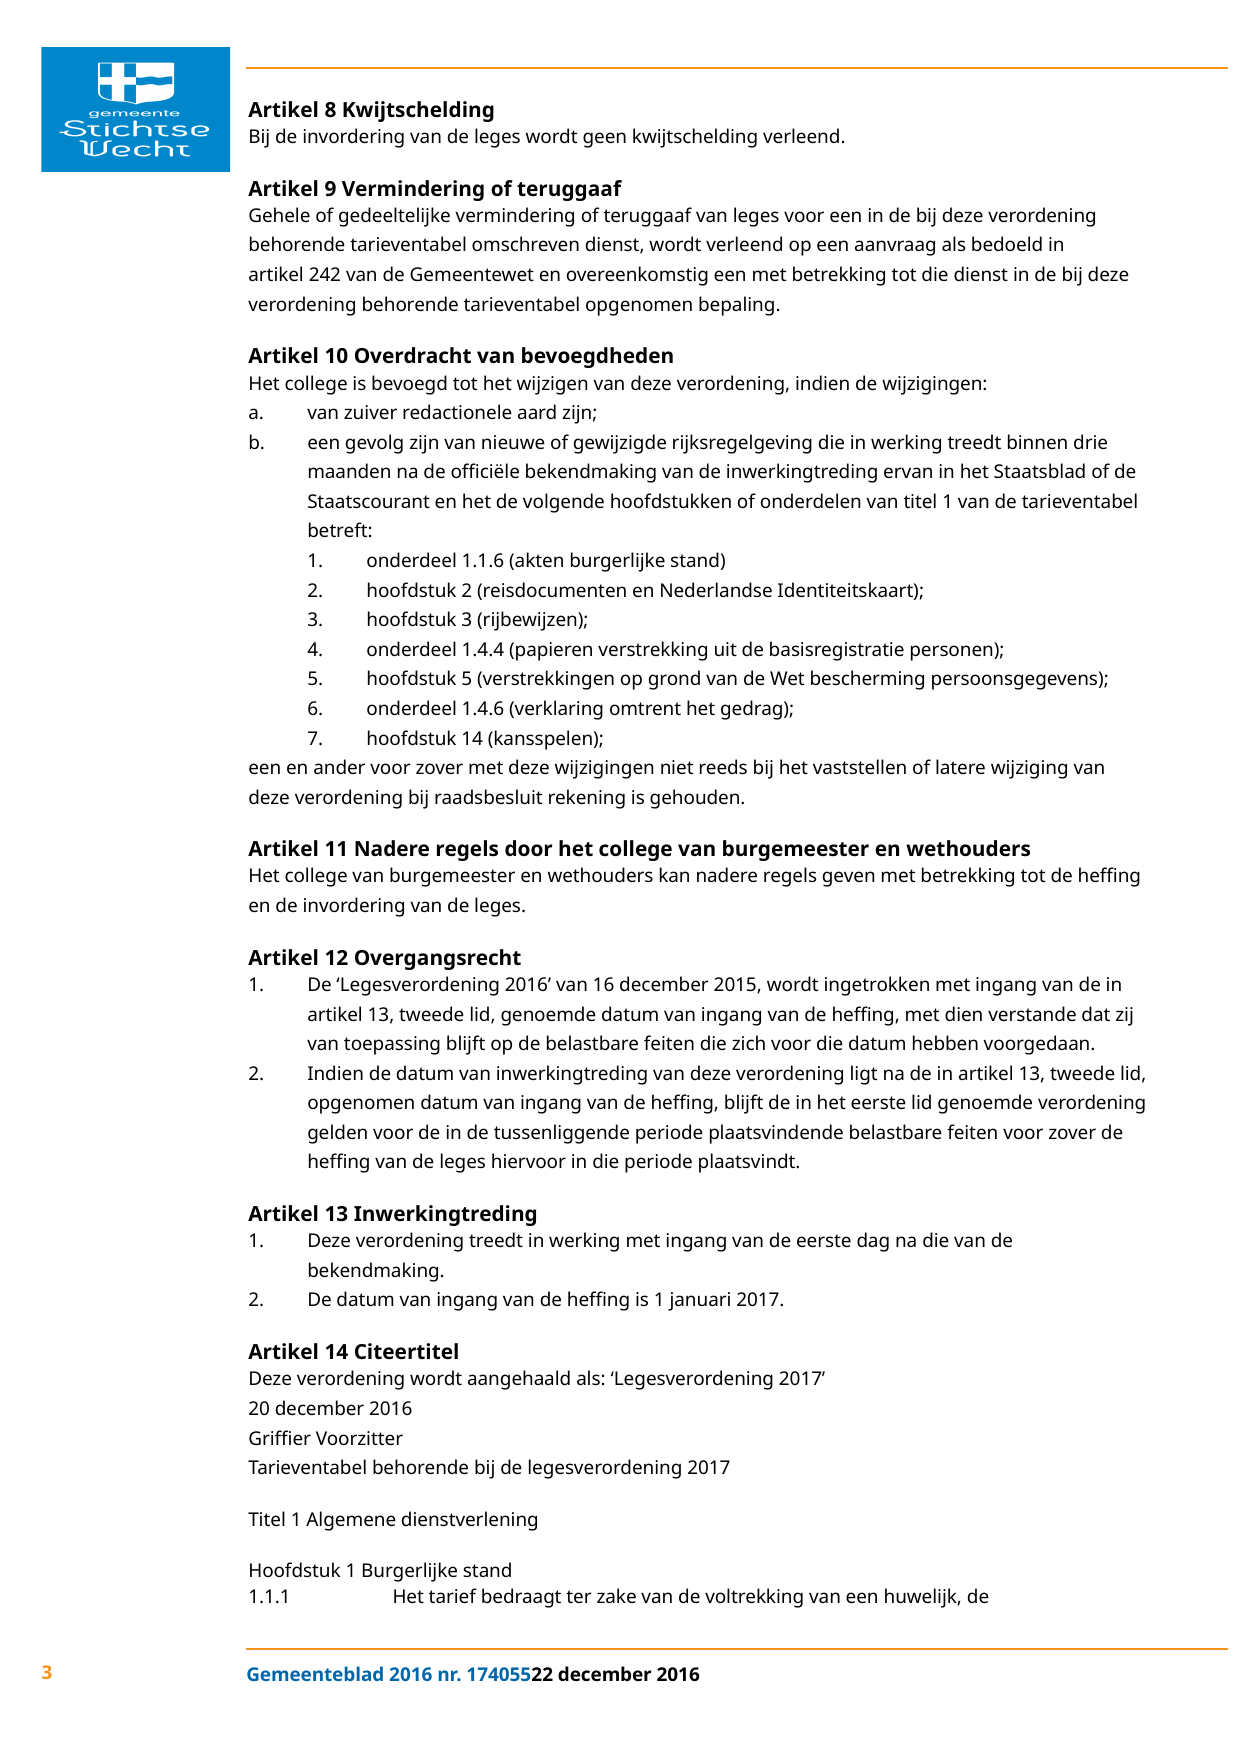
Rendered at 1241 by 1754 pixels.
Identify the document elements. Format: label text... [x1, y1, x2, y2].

picture [99, 63, 135, 101]
list onderdeel 1.4.4 (papieren verstrekking uit de basisregistratie personen); [307, 636, 1152, 662]
list onderdeel 1.4.6 (verklaring omtrent het gedrag); [307, 695, 1152, 721]
table_cell Hoofdstuk 1 Burgerlijke stand [248, 1557, 1007, 1583]
text Gehele of gedeeltelijke vermindering of teruggaaf van leges voor een in de bij deze verordening behorende tarieventabel omschreven dienst, wordt verleend op een aanvraag als bedoeld in artikel 242 van de Gemeentewet en overeenkomstig een met betrekking tot die dienst in de bij deze verordening behorende tarieventabel opgenomen bepaling. [248, 202, 1152, 317]
table_cell Het tarief bedraagt ter zake van de voltrekking van een huwelijk, de [392, 1583, 1007, 1609]
table_cell 1.1.1 [248, 1583, 392, 1609]
table_header Tarieventabel behorende bij de legesverordening 2017 [248, 1454, 1007, 1480]
table_cell [248, 1480, 392, 1506]
table_cell [1007, 1480, 1152, 1506]
list Indien de datum van inwerkingtreding van deze verordening ligt na de in artikel 13, tweede lid, opgenomen datum van ingang van de heffing, blijft de in het eerste lid genoemde verordening gelden voor de in de tussenliggende periode plaatsvindende belastbare feiten voor zover de heffing van de leges hiervoor in die periode plaatsvindt. [248, 1060, 1152, 1174]
list van zuiver redactionele aard zijn; [248, 399, 1152, 425]
list hoofdstuk 3 (rijbewijzen); [307, 606, 1152, 632]
text Het college is bevoegd tot het wijzigen van deze verordening, indien de wijzigingen: [248, 370, 1152, 395]
table_cell [248, 1532, 392, 1557]
list hoofdstuk 5 (verstrekkingen op grond van de Wet bescherming persoonsgegevens); [307, 666, 1152, 691]
text Het college van burgemeester en wethouders kan nadere regels geven met betrekking tot de heffing en de invordering van de leges. [248, 863, 1152, 918]
list De datum van ingang van de heffing is 1 januari 2017. [248, 1287, 1152, 1312]
text Artikel 10 Overdracht van bevoegdheden [248, 341, 1152, 370]
text Artikel 13 Inwerkingtreding [248, 1199, 1152, 1227]
text 20 december 2016 [248, 1395, 1152, 1421]
table_cell [392, 1480, 1007, 1506]
list hoofdstuk 14 (kansspelen); [307, 725, 1152, 750]
text Deze verordening wordt aangehaald als: ‘Legesverordening 2017’ [248, 1366, 1152, 1391]
table_cell [392, 1532, 1007, 1557]
list onderdeel 1.1.6 (akten burgerlijke stand) [307, 547, 1152, 573]
table_cell [1007, 1506, 1152, 1532]
picture [137, 63, 174, 103]
text Artikel 12 Overgangsrecht [248, 943, 1152, 971]
text Artikel 14 Citeertitel [248, 1337, 1152, 1366]
text een en ander voor zover met deze wijzigingen niet reeds bij het vaststellen of latere wijziging van deze verordening bij raadsbesluit rekening is gehouden. [248, 754, 1152, 809]
table_cell [1007, 1557, 1152, 1583]
text Bij de invordering van de leges wordt geen kwijtschelding verleend. [248, 123, 1152, 149]
list Deze verordening treedt in werking met ingang van de eerste dag na die van de bekendmaking. [248, 1227, 1152, 1283]
list De ‘Legesverordening 2016’ van 16 december 2015, wordt ingetrokken met ingang van de in artikel 13, tweede lid, genoemde datum van ingang van de heffing, met dien verstande dat zij van toepassing blijft op de belastbare feiten die zich voor die datum hebben voorgedaan. [248, 971, 1152, 1056]
table_cell [1007, 1583, 1152, 1609]
text Artikel 11 Nadere regels door het college van burgemeester en wethouders [248, 834, 1152, 863]
table_header [1007, 1454, 1152, 1480]
table_cell Titel 1 Algemene dienstverlening [248, 1506, 1007, 1532]
text Artikel 9 Vermindering of teruggaaf [248, 174, 1152, 202]
table_cell [1007, 1532, 1152, 1557]
text Artikel 8 Kwijtschelding [248, 95, 1152, 123]
list een gevolg zijn van nieuwe of gewijzigde rijksregelgeving die in werking treedt binnen drie maanden na de officiële bekendmaking van de inwerkingtreding ervan in het Staatsblad of de Staatscourant en het de volgende hoofdstukken of onderdelen van titel 1 van de tarieventabel betreft: [248, 429, 1152, 543]
list hoofdstuk 2 (reisdocumenten en Nederlandse Identiteitskaart); [307, 577, 1152, 602]
text Griffier Voorzitter [248, 1425, 1152, 1450]
